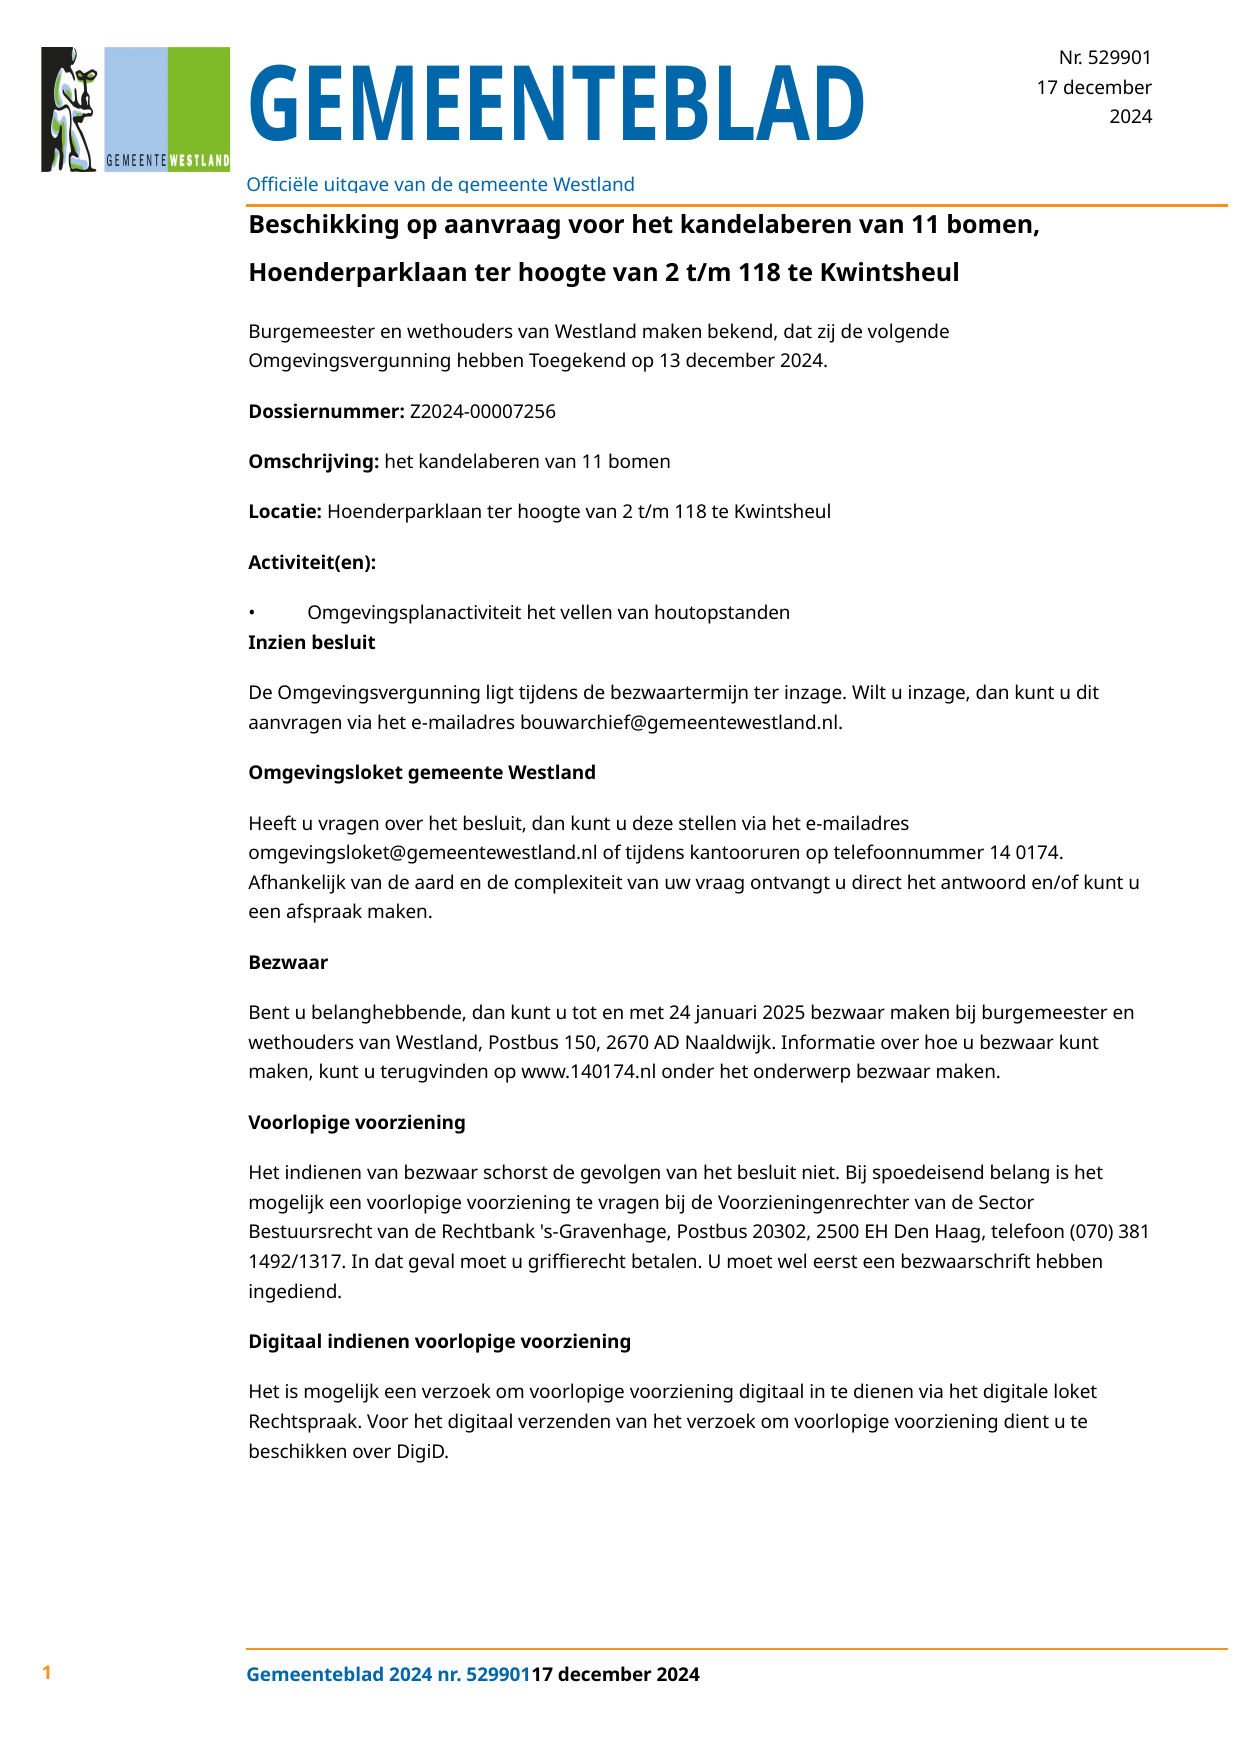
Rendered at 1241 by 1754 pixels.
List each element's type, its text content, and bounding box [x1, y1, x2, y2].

list Omgevingsplanactiviteit het vellen van houtopstanden [248, 599, 1152, 625]
text Bezwaar [248, 949, 1152, 975]
text Burgemeester en wethouders van Westland maken bekend, dat zij de volgende Omgevingsvergunning hebben Toegekend op 13 december 2024. [248, 318, 1152, 373]
text Bent u belanghebbende, dan kunt u tot en met 24 januari 2025 bezwaar maken bij burgemeester en wethouders van Westland, Postbus 150, 2670 AD Naaldwijk. Informatie over hoe u bezwaar kunt maken, kunt u terugvinden op www.140174.nl onder het onderwerp bezwaar maken. [248, 999, 1152, 1084]
text Omgevingsloket gemeente Westland [248, 759, 1152, 785]
text De Omgevingsvergunning ligt tijdens de bezwaartermijn ter inzage. Wilt u inzage, dan kunt u dit aanvragen via het e-mailadres bouwarchief@gemeentewestland.nl. [248, 679, 1152, 735]
text Het indienen van bezwaar schorst de gevolgen van het besluit niet. Bij spoedeisend belang is het mogelijk een voorlopige voorziening te vragen bij de Voorzieningenrechter van de Sector Bestuursrecht van de Rechtbank 's-Gravenhage, Postbus 20302, 2500 EH Den Haag, telefoon (070) 381 1492/1317. In dat geval moet u griffierecht betalen. U moet wel eerst een bezwaarschrift hebben ingediend. [248, 1159, 1152, 1304]
text Inzien besluit [248, 629, 1152, 655]
text Voorlopige voorziening [248, 1109, 1152, 1135]
text Beschikking op aanvraag voor het kandelaberen van 11 bomen, Hoenderparklaan ter hoogte van 2 t/m 118 te Kwintsheul [248, 207, 1152, 288]
text Omschrijving: het kandelaberen van 11 bomen [248, 448, 1152, 474]
text Heeft u vragen over het besluit, dan kunt u deze stellen via het e-mailadres omgevingsloket@gemeentewestland.nl of tijdens kantooruren op telefoonnummer 14 0174. Afhankelijk van de aard en de complexiteit van uw vraag ontvangt u direct het antwoord en/of kunt u een afspraak maken. [248, 810, 1152, 924]
text Locatie: Hoenderparklaan ter hoogte van 2 t/m 118 te Kwintsheul [248, 499, 1152, 524]
picture [41, 47, 231, 172]
text Activiteit(en): [248, 549, 1152, 575]
text Dossiernummer: Z2024-00007256 [248, 398, 1152, 424]
text Het is mogelijk een verzoek om voorlopige voorziening digitaal in te dienen via het digitale loket Rechtspraak. Voor het digitaal verzenden van het verzoek om voorlopige voorziening dient u te beschikken over DigiD. [248, 1379, 1152, 1464]
text Digitaal indienen voorlopige voorziening [248, 1328, 1152, 1354]
